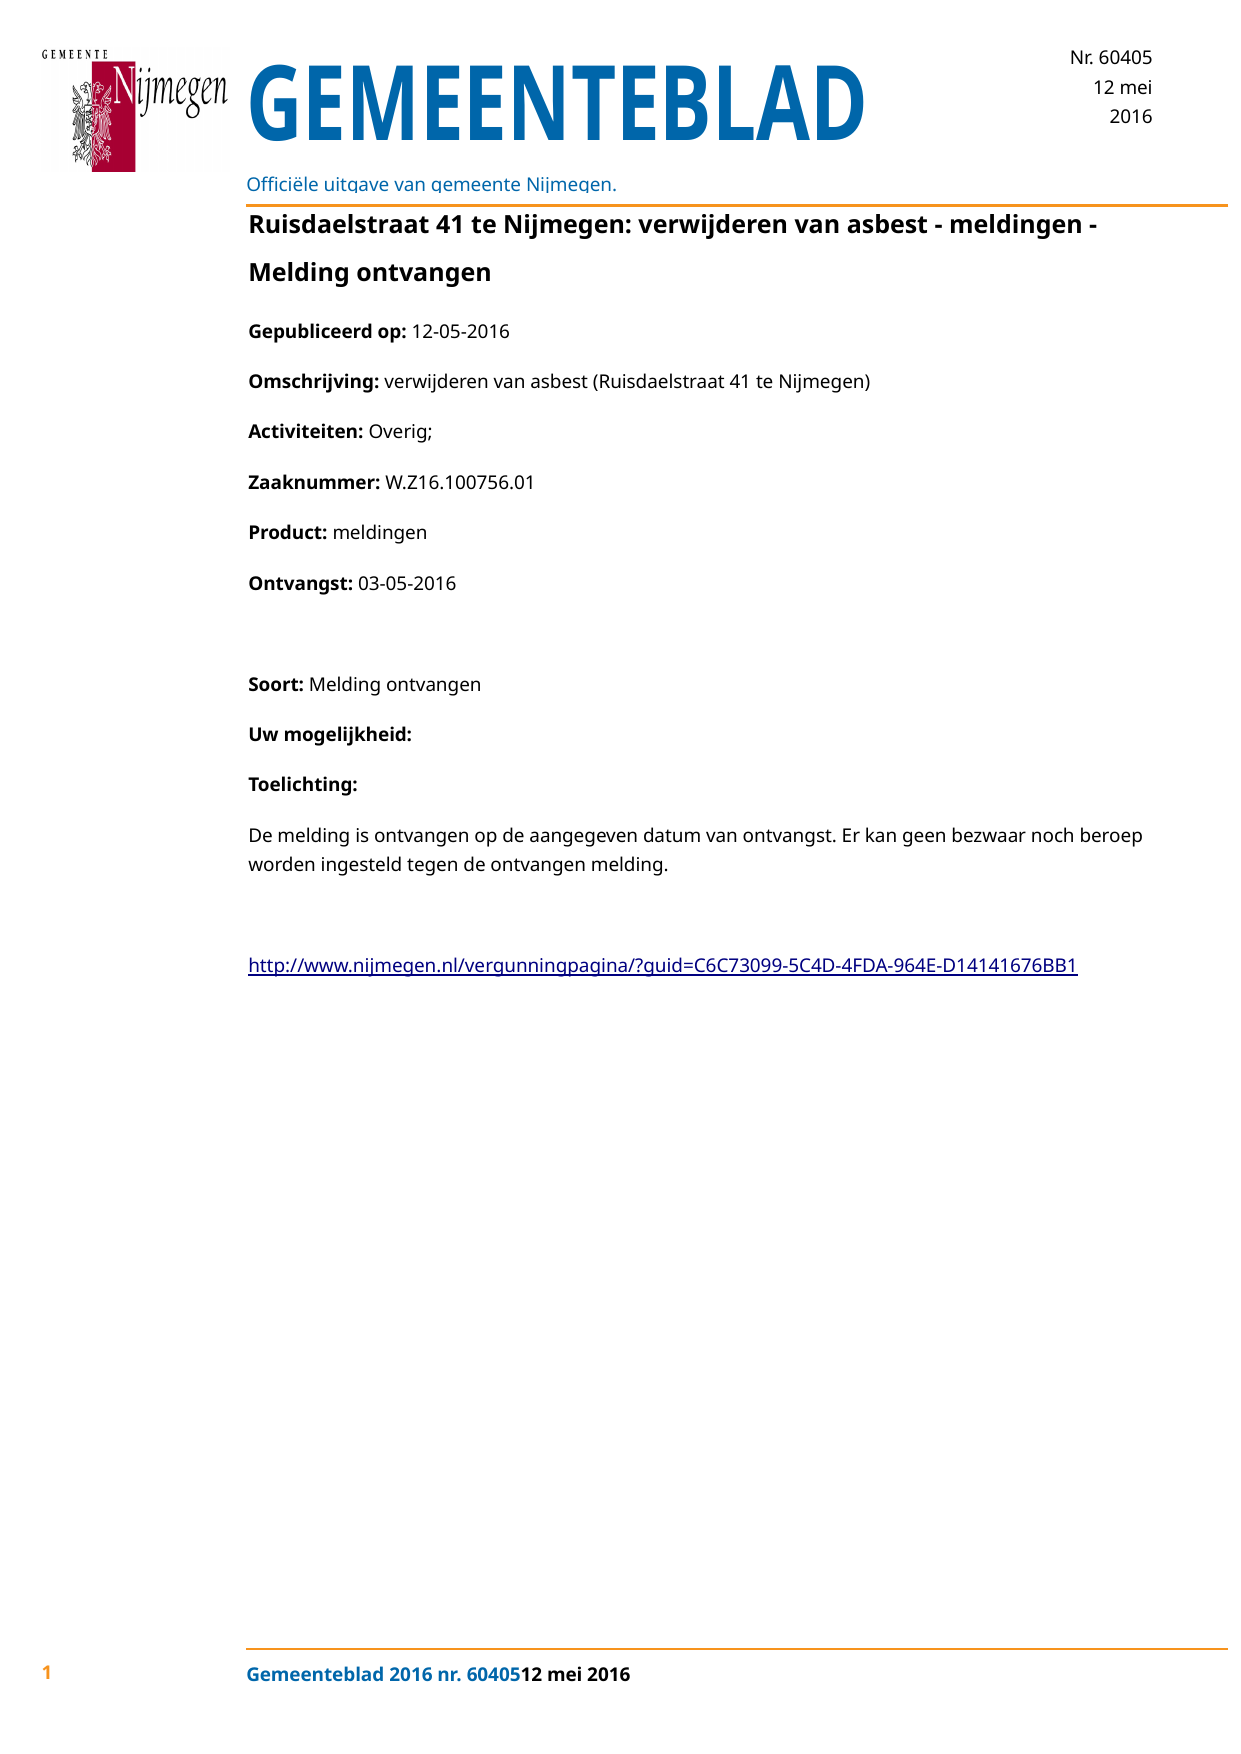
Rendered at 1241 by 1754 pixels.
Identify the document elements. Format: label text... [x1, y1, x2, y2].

text Zaaknummer: W.Z16.100756.01 [248, 469, 1152, 495]
text Activiteiten: Overig; [248, 419, 1152, 444]
text Ontvangst: 03-05-2016 [248, 570, 1152, 596]
text Toelichting: [248, 772, 1152, 797]
text De melding is ontvangen op de aangegeven datum van ontvangst. Er kan geen bezwaar noch beroep worden ingesteld tegen de ontvangen melding. [248, 822, 1152, 877]
text http://www.nijmegen.nl/vergunningpagina/?guid=C6C73099-5C4D-4FDA-964E-D14141676BB1 [248, 952, 1152, 978]
picture [41, 47, 231, 172]
text Omschrijving: verwijderen van asbest (Ruisdaelstraat 41 te Nijmegen) [248, 368, 1152, 394]
text Soort: Melding ontvangen [248, 671, 1152, 697]
text Gepubliceerd op: 12-05-2016 [248, 318, 1152, 344]
text Product: meldingen [248, 519, 1152, 545]
text Uw mogelijkheid: [248, 721, 1152, 747]
text Ruisdaelstraat 41 te Nijmegen: verwijderen van asbest - meldingen - Melding ontvangen [248, 207, 1152, 288]
